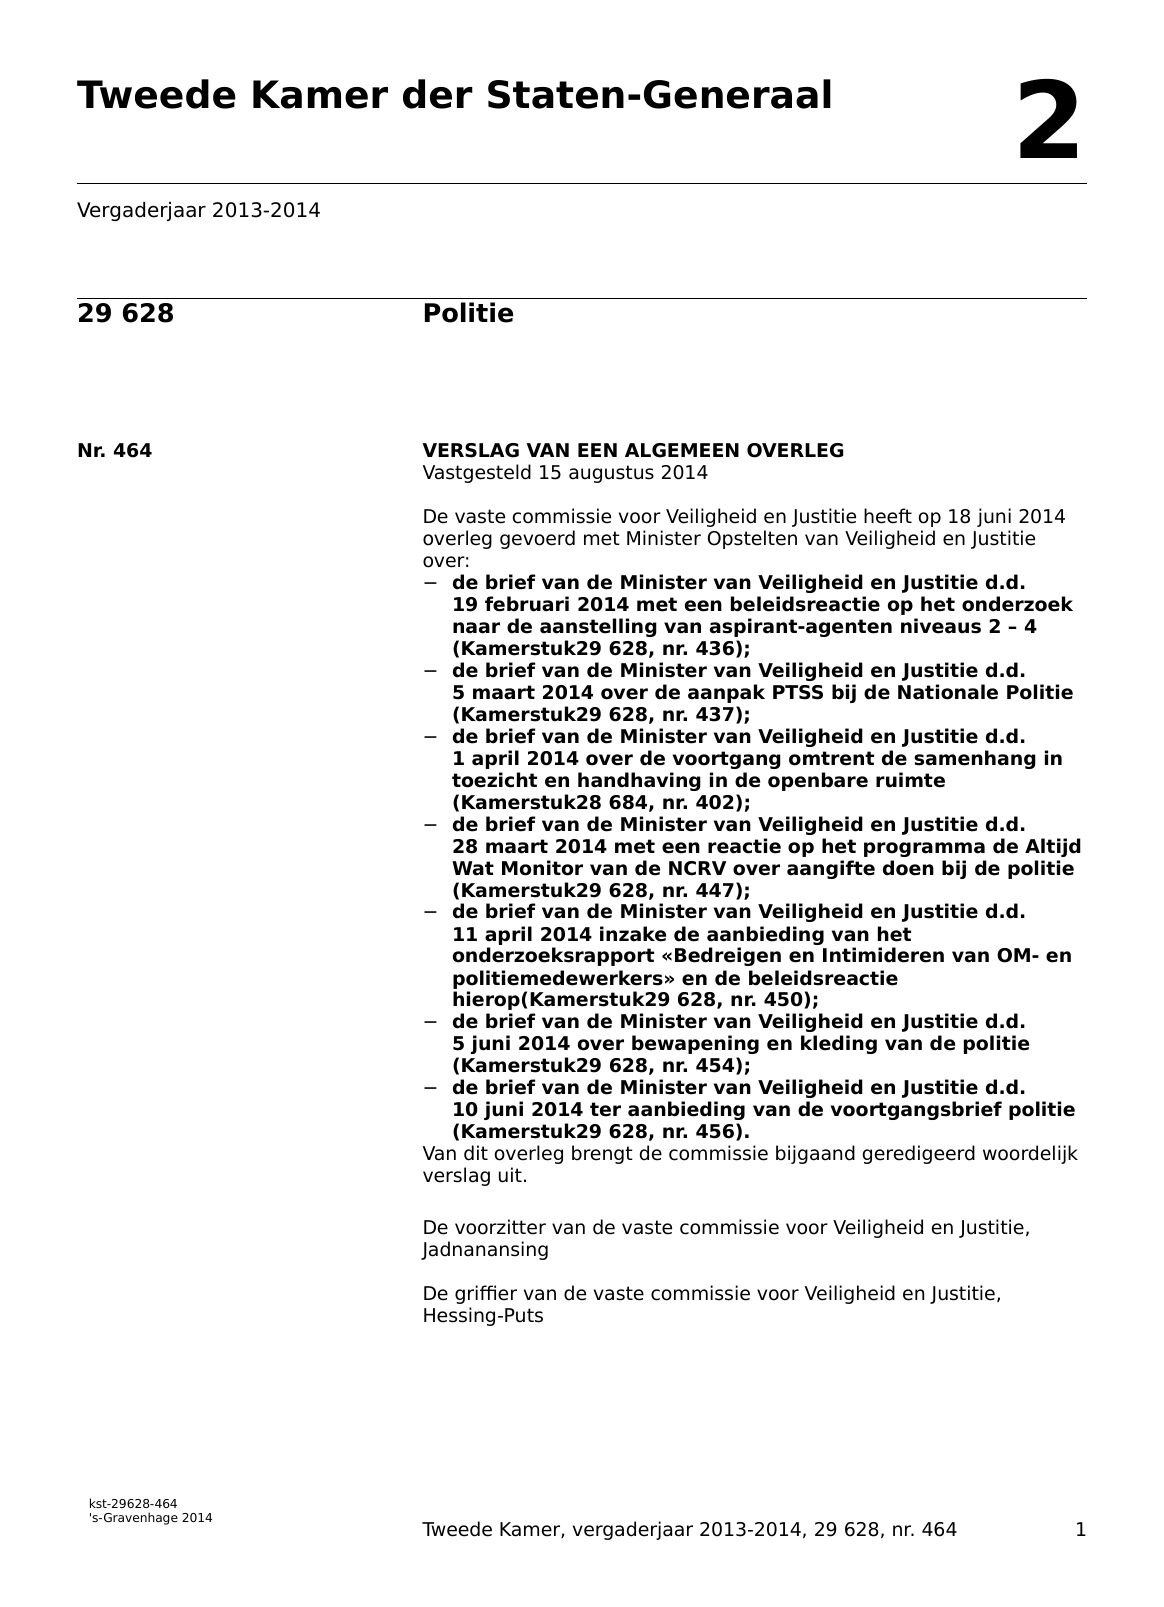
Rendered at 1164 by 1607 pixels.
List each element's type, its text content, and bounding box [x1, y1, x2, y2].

text − de brief van de Minister van Veiligheid en Justitie d.d. 28 maart 2014 met een reactie op het programma de Altijd Wat Monitor van de NCRV over aangifte doen bij de politie (Kamerstuk29 628, nr. 447); [422, 813, 1087, 901]
table_header Tweede Kamer der Staten-Generaal [77, 59, 886, 183]
text − de brief van de Minister van Veiligheid en Justitie d.d. 19 februari 2014 met een beleidsreactie op het onderzoek naar de aanstelling van aspirant-agenten niveaus 2 – 4 (Kamerstuk29 628, nr. 436); [422, 572, 1087, 660]
text De griffier van de vaste commissie voor Veiligheid en Justitie, Hessing-Puts [422, 1283, 1087, 1327]
text 's-Gravenhage 2014 [88, 1511, 323, 1525]
text − de brief van de Minister van Veiligheid en Justitie d.d. 5 maart 2014 over de aanpak PTSS bij de Nationale Politie (Kamerstuk29 628, nr. 437); [422, 660, 1087, 726]
text Van dit overleg brengt de commissie bijgaand geredigeerd woordelijk verslag uit. [422, 1143, 1087, 1187]
text Vastgesteld 15 augustus 2014 [422, 462, 1087, 484]
text De vaste commissie voor Veiligheid en Justitie heeft op 18 juni 2014 overleg gevoerd met Minister Opstelten van Veiligheid en Justitie over: [422, 506, 1087, 572]
subtitle 29 628 Politie [77, 299, 1087, 329]
table_header 2 [886, 59, 1087, 183]
text − de brief van de Minister van Veiligheid en Justitie d.d. 5 juni 2014 over bewapening en kleding van de politie (Kamerstuk29 628, nr. 454); [422, 1011, 1087, 1077]
text − de brief van de Minister van Veiligheid en Justitie d.d. 11 april 2014 inzake de aanbieding van het onderzoeksrapport «Bedreigen en Intimideren van OM- en politiemedewerkers» en de beleidsreactie hierop(Kamerstuk29 628, nr. 450); [422, 901, 1087, 1011]
text − de brief van de Minister van Veiligheid en Justitie d.d. 1 april 2014 over de voortgang omtrent de samenhang in toezicht en handhaving in de openbare ruimte (Kamerstuk28 684, nr. 402); [422, 726, 1087, 813]
table_cell Vergaderjaar 2013-2014 [77, 184, 1087, 298]
text De voorzitter van de vaste commissie voor Veiligheid en Justitie, Jadnanansing [422, 1217, 1087, 1261]
text − de brief van de Minister van Veiligheid en Justitie d.d. 10 juni 2014 ter aanbieding van de voortgangsbrief politie (Kamerstuk29 628, nr. 456). [422, 1077, 1087, 1143]
text kst-29628-464 [88, 1497, 323, 1511]
subtitle Nr. 464 VERSLAG VAN EEN ALGEMEEN OVERLEG [77, 440, 1087, 462]
